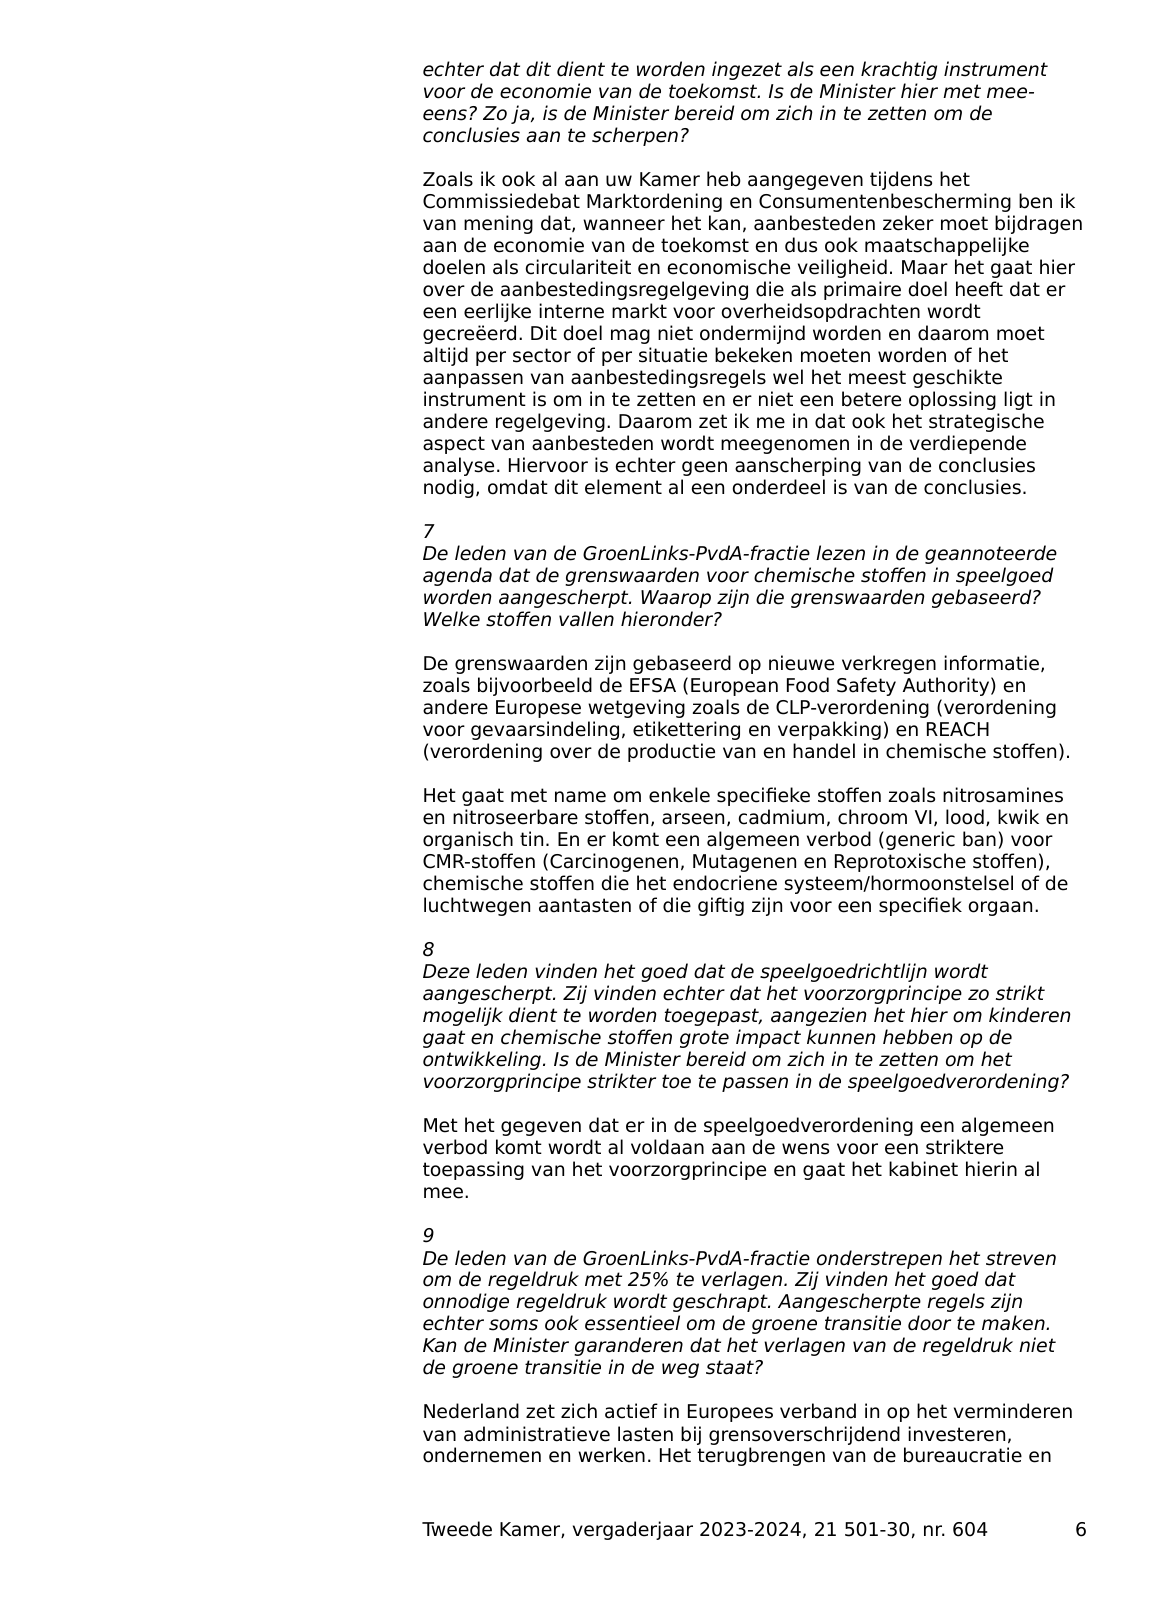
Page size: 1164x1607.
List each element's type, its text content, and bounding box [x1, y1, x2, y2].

text echter dat dit dient te worden ingezet als een krachtig instrument voor de economie van de toekomst. Is de Minister hier met mee-eens? Zo ja, is de Minister bereid om zich in te zetten om de conclusies aan te scherpen? [422, 59, 1087, 147]
text Zoals ik ook al aan uw Kamer heb aangegeven tijdens het Commissiedebat Marktordening en Consumentenbescherming ben ik van mening dat, wanneer het kan, aanbesteden zeker moet bijdragen aan de economie van de toekomst en dus ook maatschappelijke doelen als circulariteit en economische veiligheid. Maar het gaat hier over de aanbestedingsregelgeving die als primaire doel heeft dat er een eerlijke interne markt voor overheidsopdrachten wordt gecreëerd. Dit doel mag niet ondermijnd worden en daarom moet altijd per sector of per situatie bekeken moeten worden of het aanpassen van aanbestedingsregels wel het meest geschikte instrument is om in te zetten en er niet een betere oplossing ligt in andere regelgeving. Daarom zet ik me in dat ook het strategische aspect van aanbesteden wordt meegenomen in de verdiepende analyse. Hiervoor is echter geen aanscherping van de conclusies nodig, omdat dit element al een onderdeel is van de conclusies. [422, 169, 1087, 499]
text Met het gegeven dat er in de speelgoedverordening een algemeen verbod komt wordt al voldaan aan de wens voor een striktere toepassing van het voorzorgprincipe en gaat het kabinet hierin al mee. [422, 1115, 1087, 1203]
text De grenswaarden zijn gebaseerd op nieuwe verkregen informatie, zoals bijvoorbeeld de EFSA (European Food Safety Authority) en andere Europese wetgeving zoals de CLP-verordening (verordening voor gevaarsindeling, etikettering en verpakking) en REACH (verordening over de productie van en handel in chemische stoffen). [422, 653, 1087, 763]
text Deze leden vinden het goed dat de speelgoedrichtlijn wordt aangescherpt. Zij vinden echter dat het voorzorgprincipe zo strikt mogelijk dient te worden toegepast, aangezien het hier om kinderen gaat en chemische stoffen grote impact kunnen hebben op de ontwikkeling. Is de Minister bereid om zich in te zetten om het voorzorgprincipe strikter toe te passen in de speelgoedverordening? [422, 961, 1087, 1093]
text 8 [422, 939, 1087, 961]
text De leden van de GroenLinks-PvdA-fractie lezen in de geannoteerde agenda dat de grenswaarden voor chemische stoffen in speelgoed worden aangescherpt. Waarop zijn die grenswaarden gebaseerd? Welke stoffen vallen hieronder? [422, 543, 1087, 631]
text Nederland zet zich actief in Europees verband in op het verminderen van administratieve lasten bij grensoverschrijdend investeren, ondernemen en werken. Het terugbrengen van de bureaucratie en [422, 1401, 1087, 1467]
text De leden van de GroenLinks-PvdA-fractie onderstrepen het streven om de regeldruk met 25% te verlagen. Zij vinden het goed dat onnodige regeldruk wordt geschrapt. Aangescherpte regels zijn echter soms ook essentieel om de groene transitie door te maken. Kan de Minister garanderen dat het verlagen van de regeldruk niet de groene transitie in de weg staat? [422, 1247, 1087, 1379]
text Het gaat met name om enkele specifieke stoffen zoals nitrosamines en nitroseerbare stoffen, arseen, cadmium, chroom VI, lood, kwik en organisch tin. En er komt een algemeen verbod (generic ban) voor CMR-stoffen (Carcinogenen, Mutagenen en Reprotoxische stoffen), chemische stoffen die het endocriene systeem/hormoonstelsel of de luchtwegen aantasten of die giftig zijn voor een specifiek orgaan. [422, 785, 1087, 917]
text 9 [422, 1225, 1087, 1247]
text 7 [422, 521, 1087, 543]
